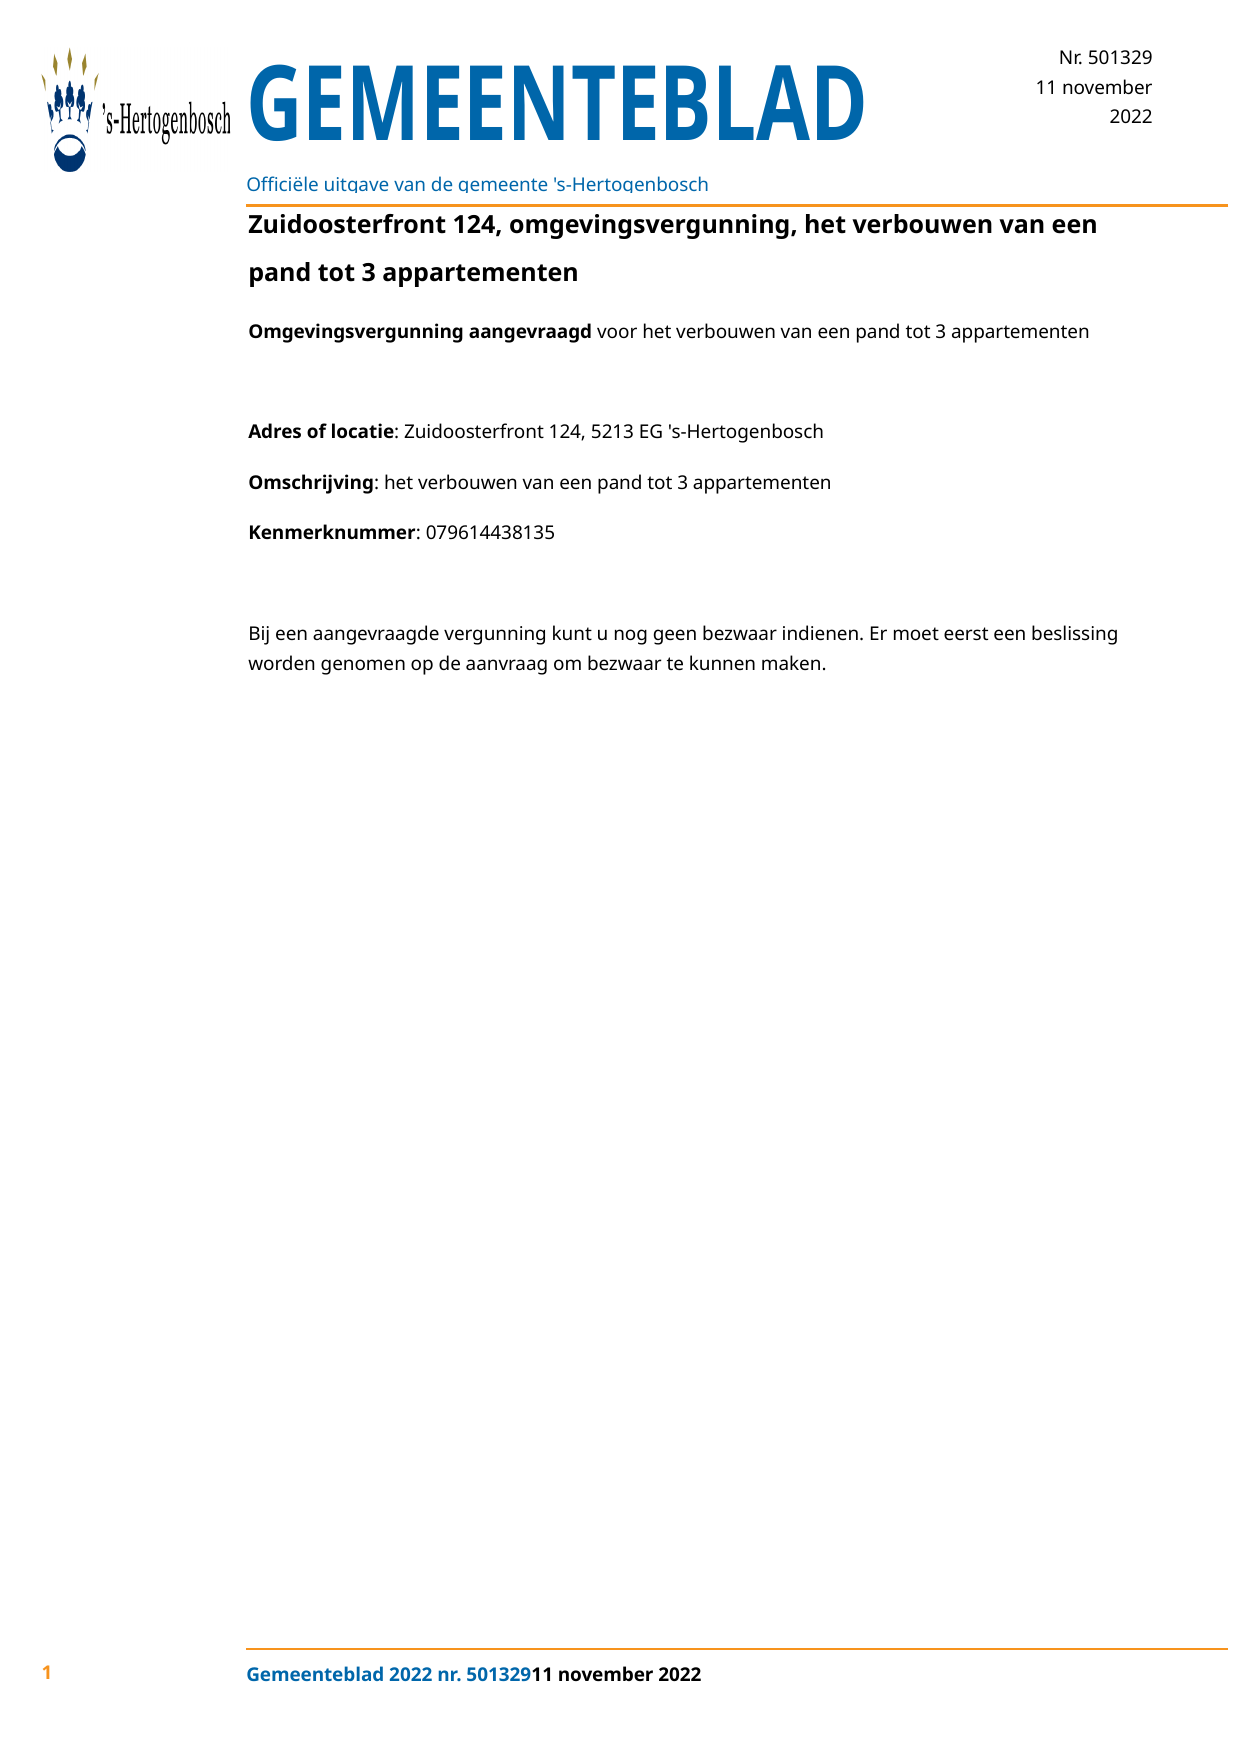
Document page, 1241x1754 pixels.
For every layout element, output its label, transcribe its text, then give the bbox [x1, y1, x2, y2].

text Omschrijving: het verbouwen van een pand tot 3 appartementen [248, 469, 1152, 495]
text Bij een aangevraagde vergunning kunt u nog geen bezwaar indienen. Er moet eerst een beslissing worden genomen op de aanvraag om bezwaar te kunnen maken. [248, 620, 1152, 676]
text Omgevingsvergunning aangevraagd voor het verbouwen van een pand tot 3 appartementen [248, 318, 1152, 344]
text Adres of locatie: Zuidoosterfront 124, 5213 EG 's-Hertogenbosch [248, 419, 1152, 444]
text Zuidoosterfront 124, omgevingsvergunning, het verbouwen van een pand tot 3 appartementen [248, 207, 1152, 288]
picture [41, 47, 231, 172]
text Kenmerknummer: 079614438135 [248, 519, 1152, 545]
